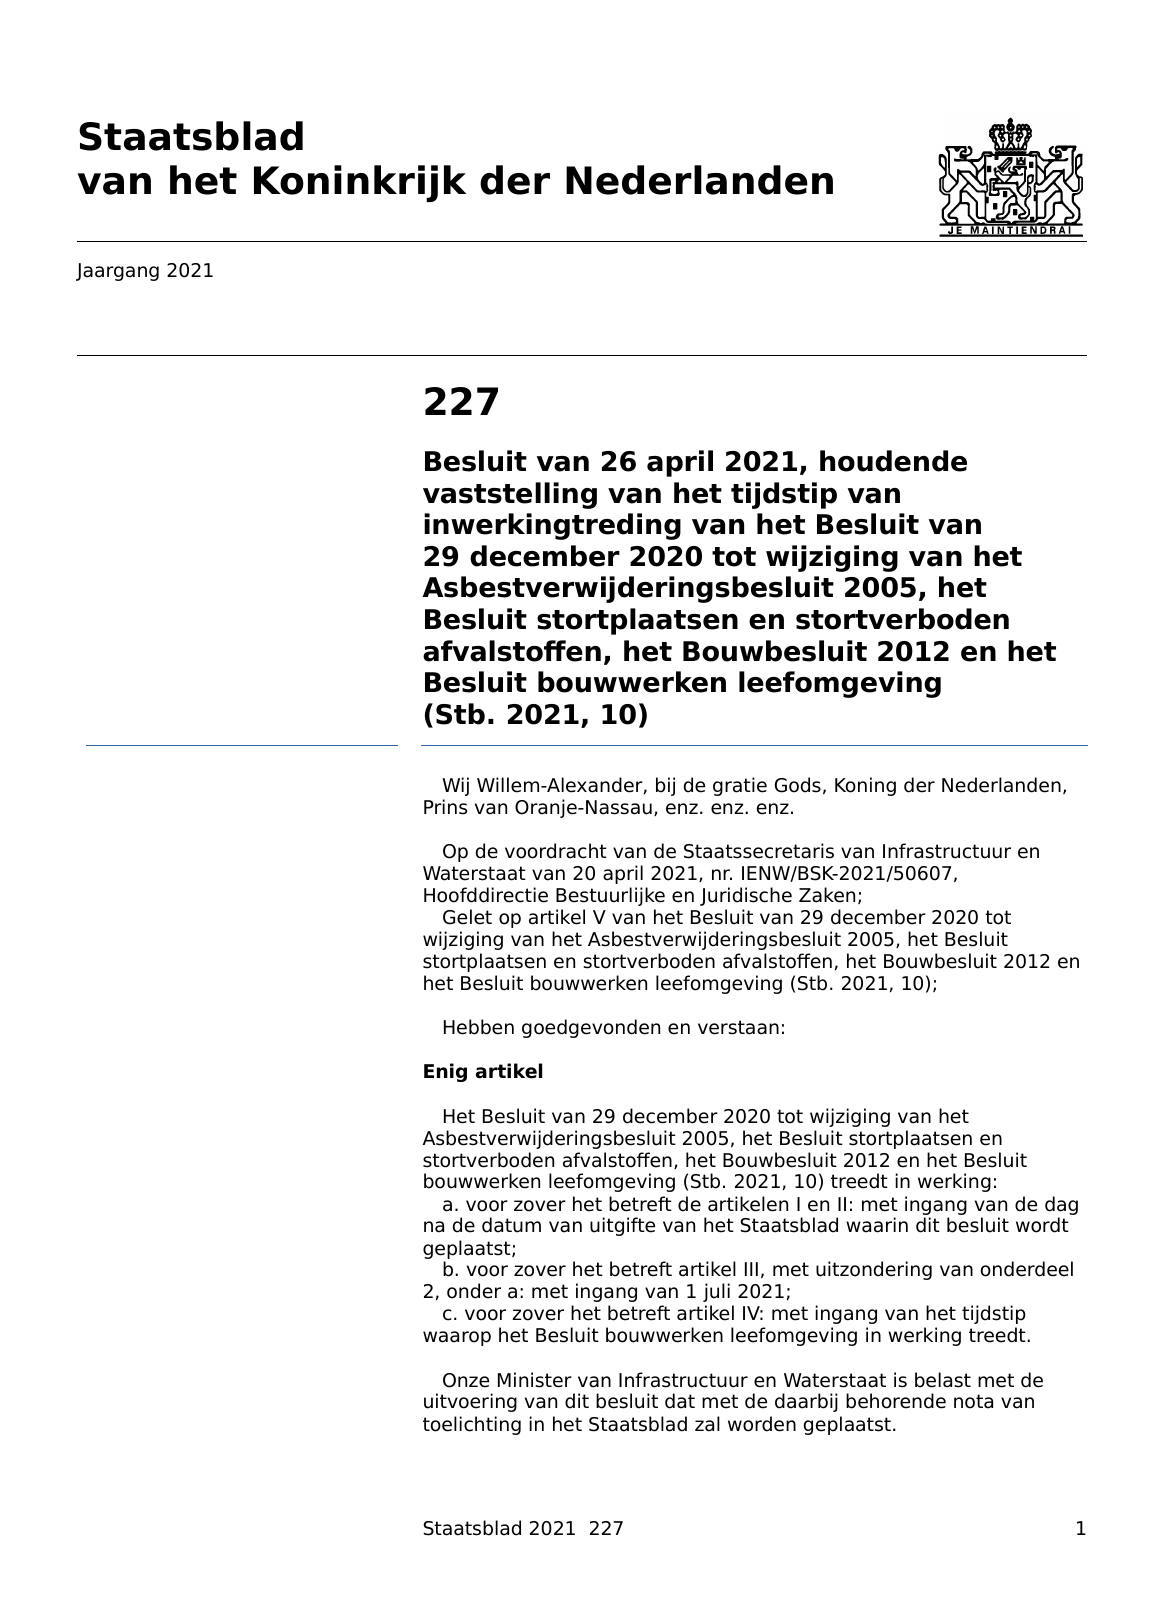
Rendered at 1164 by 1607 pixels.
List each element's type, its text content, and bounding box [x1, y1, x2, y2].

subtitle 227 [422, 381, 1087, 424]
picture [936, 115, 1087, 240]
subtitle Enig artikel [422, 1061, 1087, 1083]
text Het Besluit van 29 december 2020 tot wijziging van het Asbestverwijderingsbesluit 2005, het Besluit stortplaatsen en stortverboden afvalstoffen, het Bouwbesluit 2012 en het Besluit bouwwerken leefomgeving (Stb. 2021, 10) treedt in werking: [422, 1106, 1087, 1193]
text Onze Minister van Infrastructuur en Waterstaat is belast met de uitvoering van dit besluit dat met de daarbij behorende nota van toelichting in het Staatsblad zal worden geplaatst. [422, 1369, 1087, 1435]
text Wij Willem-Alexander, bij de gratie Gods, Koning der Nederlanden, Prins van Oranje-Nassau, enz. enz. enz. [422, 775, 1087, 819]
text Op de voordracht van de Staatssecretaris van Infrastructuur en Waterstaat van 20 april 2021, nr. IENW/BSK-2021/50607, Hoofddirectie Bestuurlijke en Juridische Zaken; [422, 841, 1087, 907]
text Gelet op artikel V van het Besluit van 29 december 2020 tot wijziging van het Asbestverwijderingsbesluit 2005, het Besluit stortplaatsen en stortverboden afvalstoffen, het Bouwbesluit 2012 en het Besluit bouwwerken leefomgeving (Stb. 2021, 10); [422, 907, 1087, 995]
table_cell Jaargang 2021 [77, 242, 1087, 355]
text c. voor zover het betreft artikel IV: met ingang van het tijdstip waarop het Besluit bouwwerken leefomgeving in werking treedt. [422, 1303, 1087, 1347]
text b. voor zover het betreft artikel III, met uitzondering van onderdeel 2, onder a: met ingang van 1 juli 2021; [422, 1259, 1087, 1303]
text a. voor zover het betreft de artikelen I en II: met ingang van de dag na de datum van uitgifte van het Staatsblad waarin dit besluit wordt geplaatst; [422, 1193, 1087, 1259]
table_header [886, 100, 1087, 241]
text Besluit van 26 april 2021, houdende vaststelling van het tijdstip van inwerkingtreding van het Besluit van 29 december 2020 tot wijziging van het Asbestverwijderingsbesluit 2005, het Besluit stortplaatsen en stortverboden afvalstoffen, het Bouwbesluit 2012 en het Besluit bouwwerken leefomgeving (Stb. 2021, 10) [422, 447, 1087, 731]
text Hebben goedgevonden en verstaan: [422, 1017, 1087, 1039]
table_header Staatsblad van het Koninkrijk der Nederlanden [77, 100, 886, 241]
